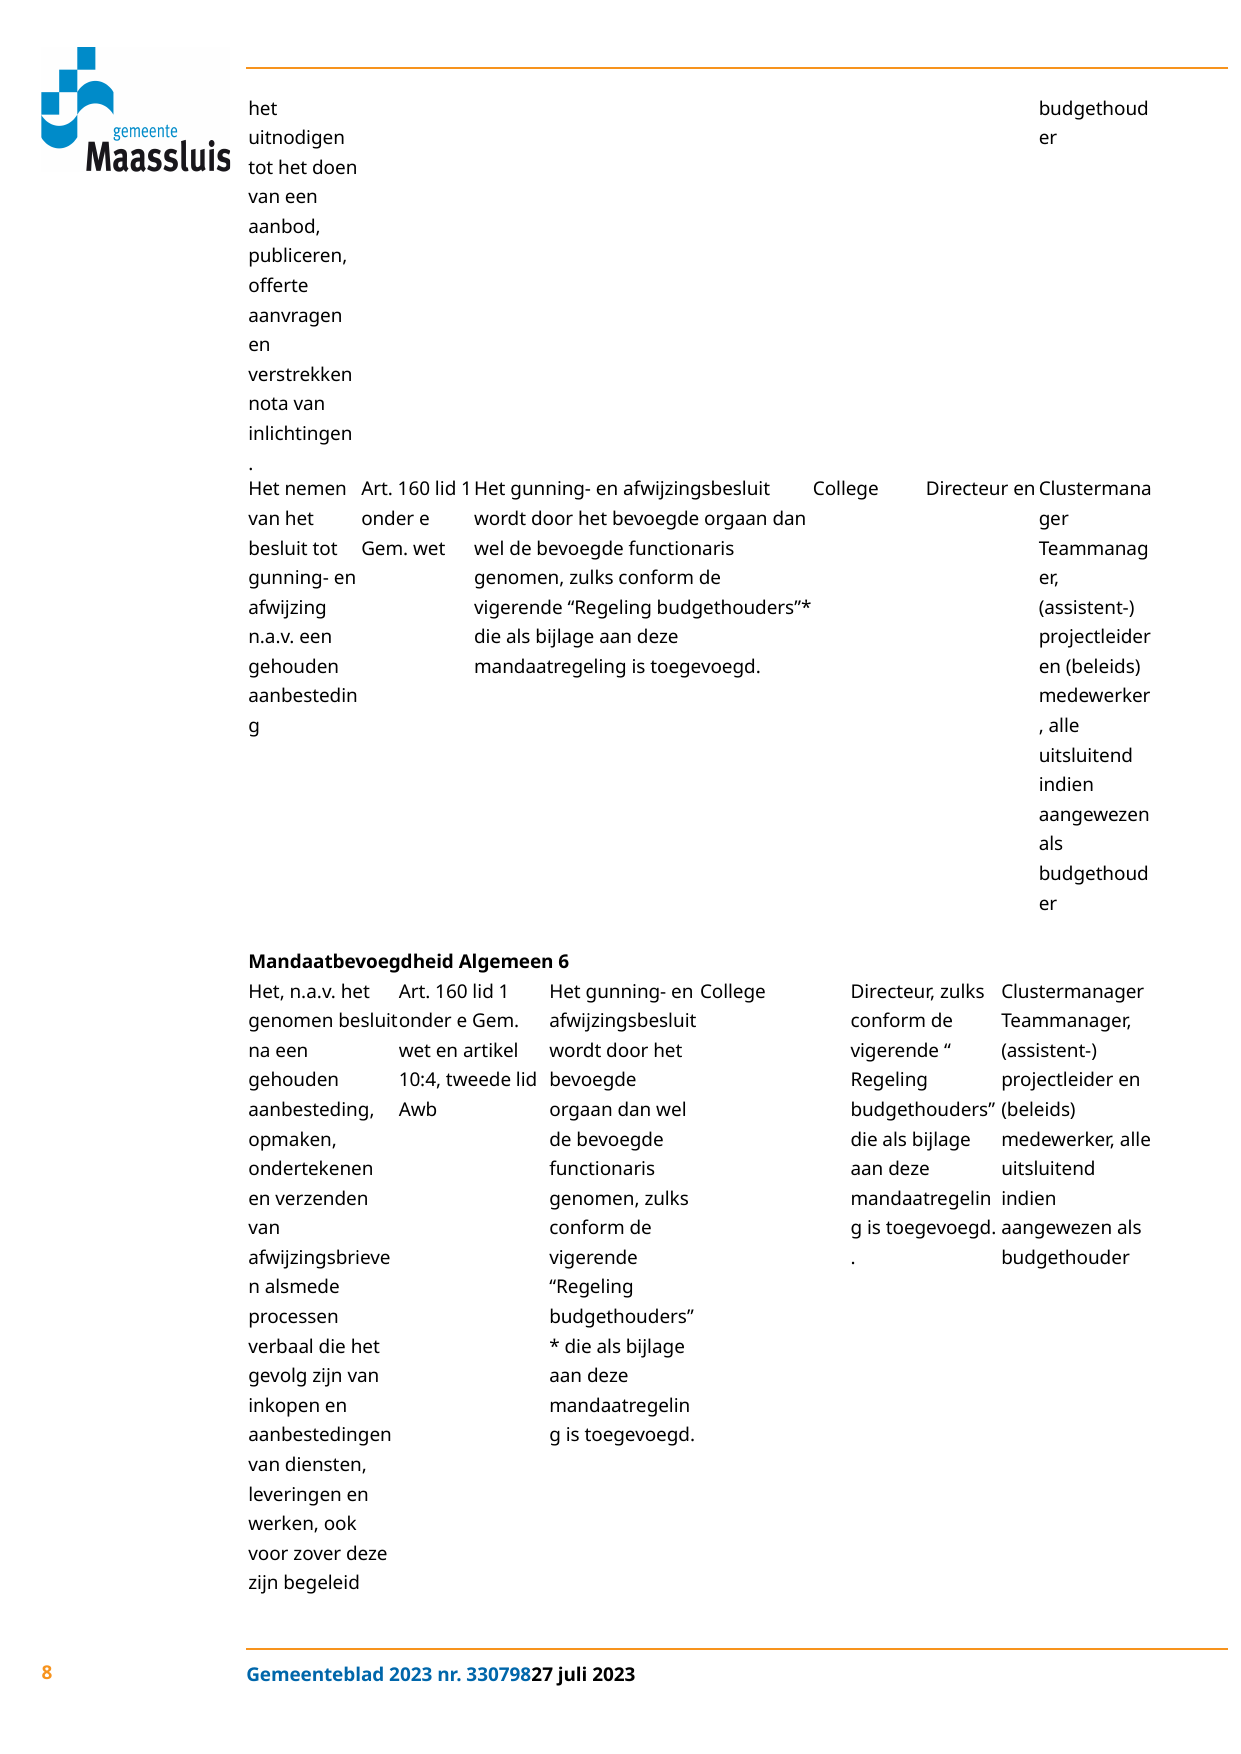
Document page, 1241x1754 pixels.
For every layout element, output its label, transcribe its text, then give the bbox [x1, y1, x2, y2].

table_cell College [813, 476, 926, 915]
table_header College [700, 978, 850, 1595]
text Mandaatbevoegdheid Algemeen 6 [248, 948, 1152, 974]
table_cell Clustermanager Teammanager, (assistent-) projectleider en (beleids) medewerker, alle uitsluitend indien aangewezen als budgethouder [1039, 476, 1152, 915]
picture [41, 47, 231, 172]
table_cell [474, 95, 813, 476]
table_cell Het nemen van het besluit tot gunning- en afwijzing n.a.v. een gehouden aanbesteding [248, 476, 361, 915]
table_cell [926, 95, 1038, 476]
table_cell Het gunning- en afwijzingsbesluit wordt door het bevoegde orgaan dan wel de bevoegde functionaris genomen, zulks conform de vigerende “Regeling budgethouders”* die als bijlage aan deze mandaatregeling is toegevoegd. [474, 476, 813, 915]
table_cell budgethouder [1039, 95, 1152, 476]
table_cell Art. 160 lid 1 onder e Gem. wet [361, 476, 474, 915]
table_cell Directeur en [926, 476, 1038, 915]
table_header Directeur, zulks conform de vigerende “ Regeling budgethouders” die als bijlage aan deze mandaatregeling is toegevoegd. . [850, 978, 1001, 1595]
table_header Het, n.a.v. het genomen besluit na een gehouden aanbesteding, opmaken, ondertekenen en verzenden van afwijzingsbrieven alsmede processen verbaal die het gevolg zijn van inkopen en aanbestedingen van diensten, leveringen en werken, ook voor zover deze zijn begeleid [248, 978, 398, 1595]
table_cell het uitnodigen tot het doen van een aanbod, publiceren, offerte aanvragen en verstrekken nota van inlichtingen . [248, 95, 361, 476]
table_cell [813, 95, 926, 476]
table_cell [361, 95, 474, 476]
picture [41, 47, 77, 92]
table_header Art. 160 lid 1 onder e Gem. wet en artikel 10:4, tweede lid Awb [399, 978, 549, 1595]
table_header Clustermanager Teammanager, (assistent-) projectleider en (beleids) medewerker, alle uitsluitend indien aangewezen als budgethouder [1001, 978, 1152, 1595]
table_header Het gunning- en afwijzingsbesluit wordt door het bevoegde orgaan dan wel de bevoegde functionaris genomen, zulks conform de vigerende “Regeling budgethouders”* die als bijlage aan deze mandaatregeling is toegevoegd. [549, 978, 700, 1595]
